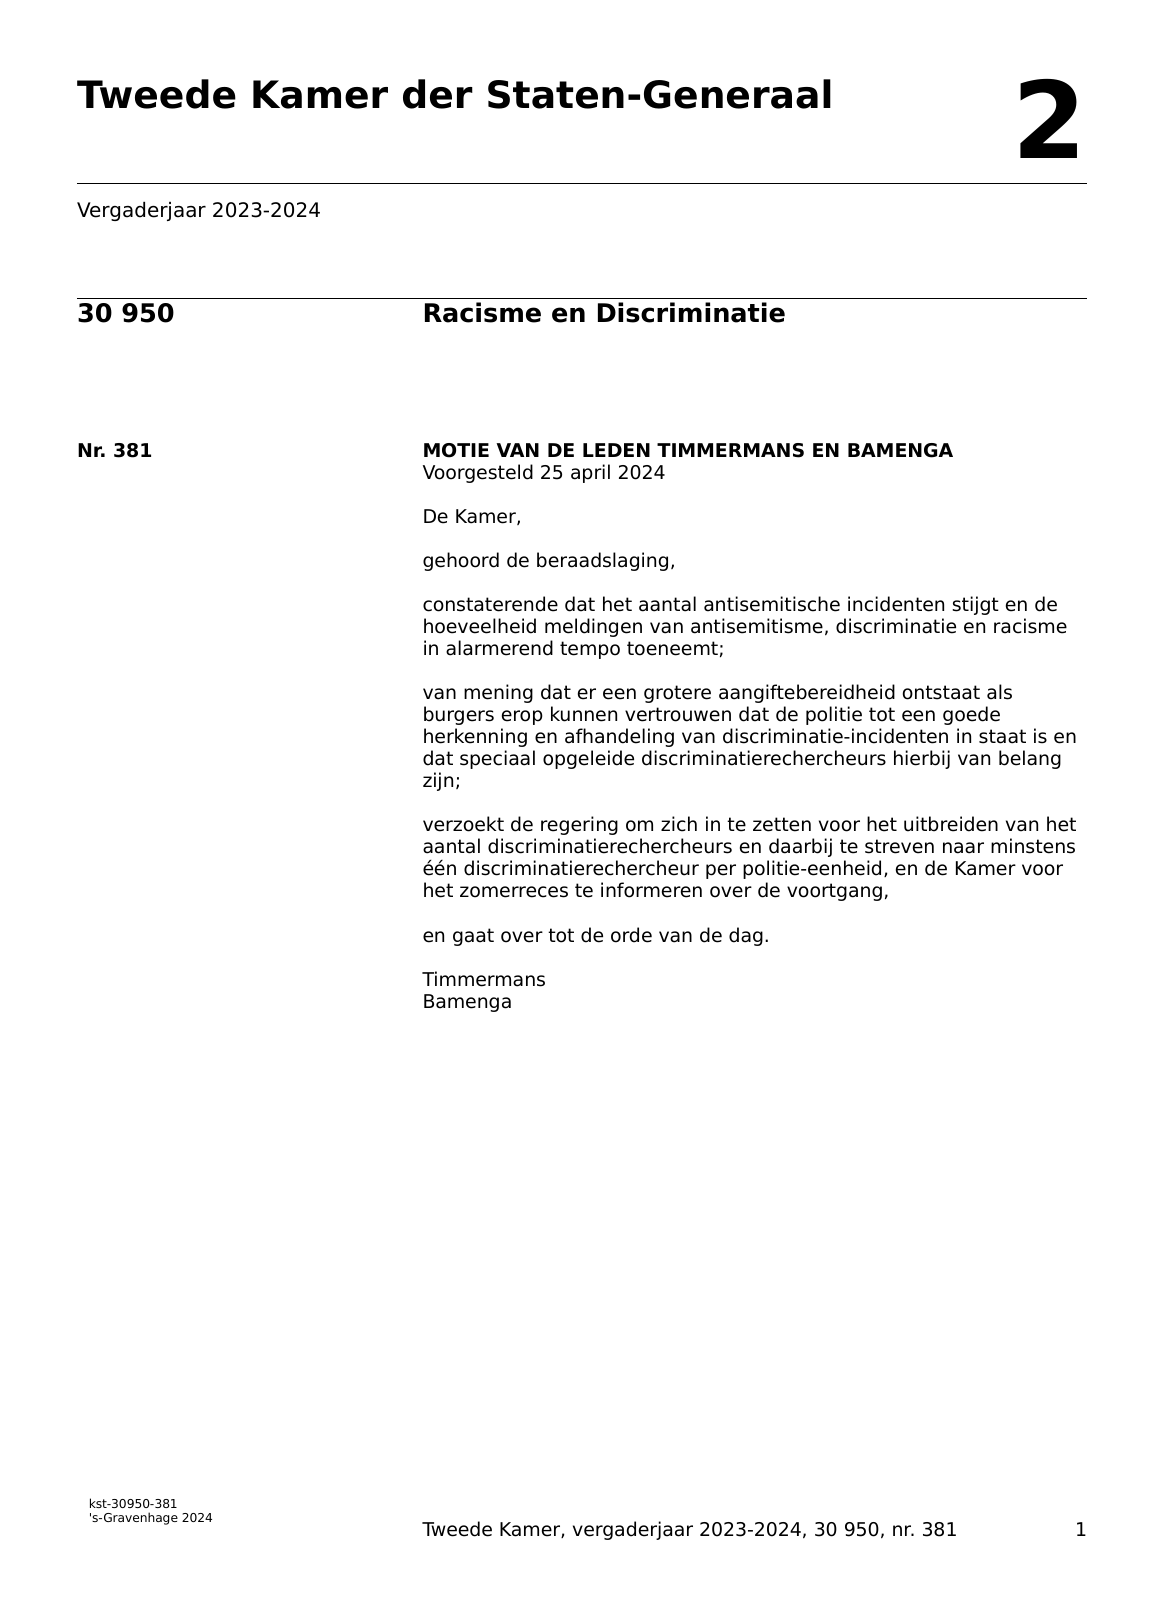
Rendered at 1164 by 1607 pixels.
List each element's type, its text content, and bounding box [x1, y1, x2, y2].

text gehoord de beraadslaging, [422, 550, 1087, 572]
text 's-Gravenhage 2024 [88, 1511, 323, 1525]
text constaterende dat het aantal antisemitische incidenten stijgt en de hoeveelheid meldingen van antisemitisme, discriminatie en racisme in alarmerend tempo toeneemt; [422, 594, 1087, 660]
text en gaat over tot de orde van de dag. [422, 924, 1087, 946]
table_cell Vergaderjaar 2023-2024 [77, 184, 1087, 298]
text De Kamer, [422, 506, 1087, 528]
text van mening dat er een grotere aangiftebereidheid ontstaat als burgers erop kunnen vertrouwen dat de politie tot een goede herkenning en afhandeling van discriminatie-incidenten in staat is en dat speciaal opgeleide discriminatierechercheurs hierbij van belang zijn; [422, 682, 1087, 792]
subtitle Nr. 381 MOTIE VAN DE LEDEN TIMMERMANS EN BAMENGA [77, 440, 1087, 462]
table_header 2 [886, 59, 1087, 183]
text Bamenga [422, 991, 1087, 1013]
text Timmermans [422, 969, 1087, 991]
text Voorgesteld 25 april 2024 [422, 462, 1087, 484]
text kst-30950-381 [88, 1497, 323, 1511]
subtitle 30 950 Racisme en Discriminatie [77, 299, 1087, 329]
table_header Tweede Kamer der Staten-Generaal [77, 59, 886, 183]
text verzoekt de regering om zich in te zetten voor het uitbreiden van het aantal discriminatierechercheurs en daarbij te streven naar minstens één discriminatierechercheur per politie-eenheid, en de Kamer voor het zomerreces te informeren over de voortgang, [422, 814, 1087, 902]
